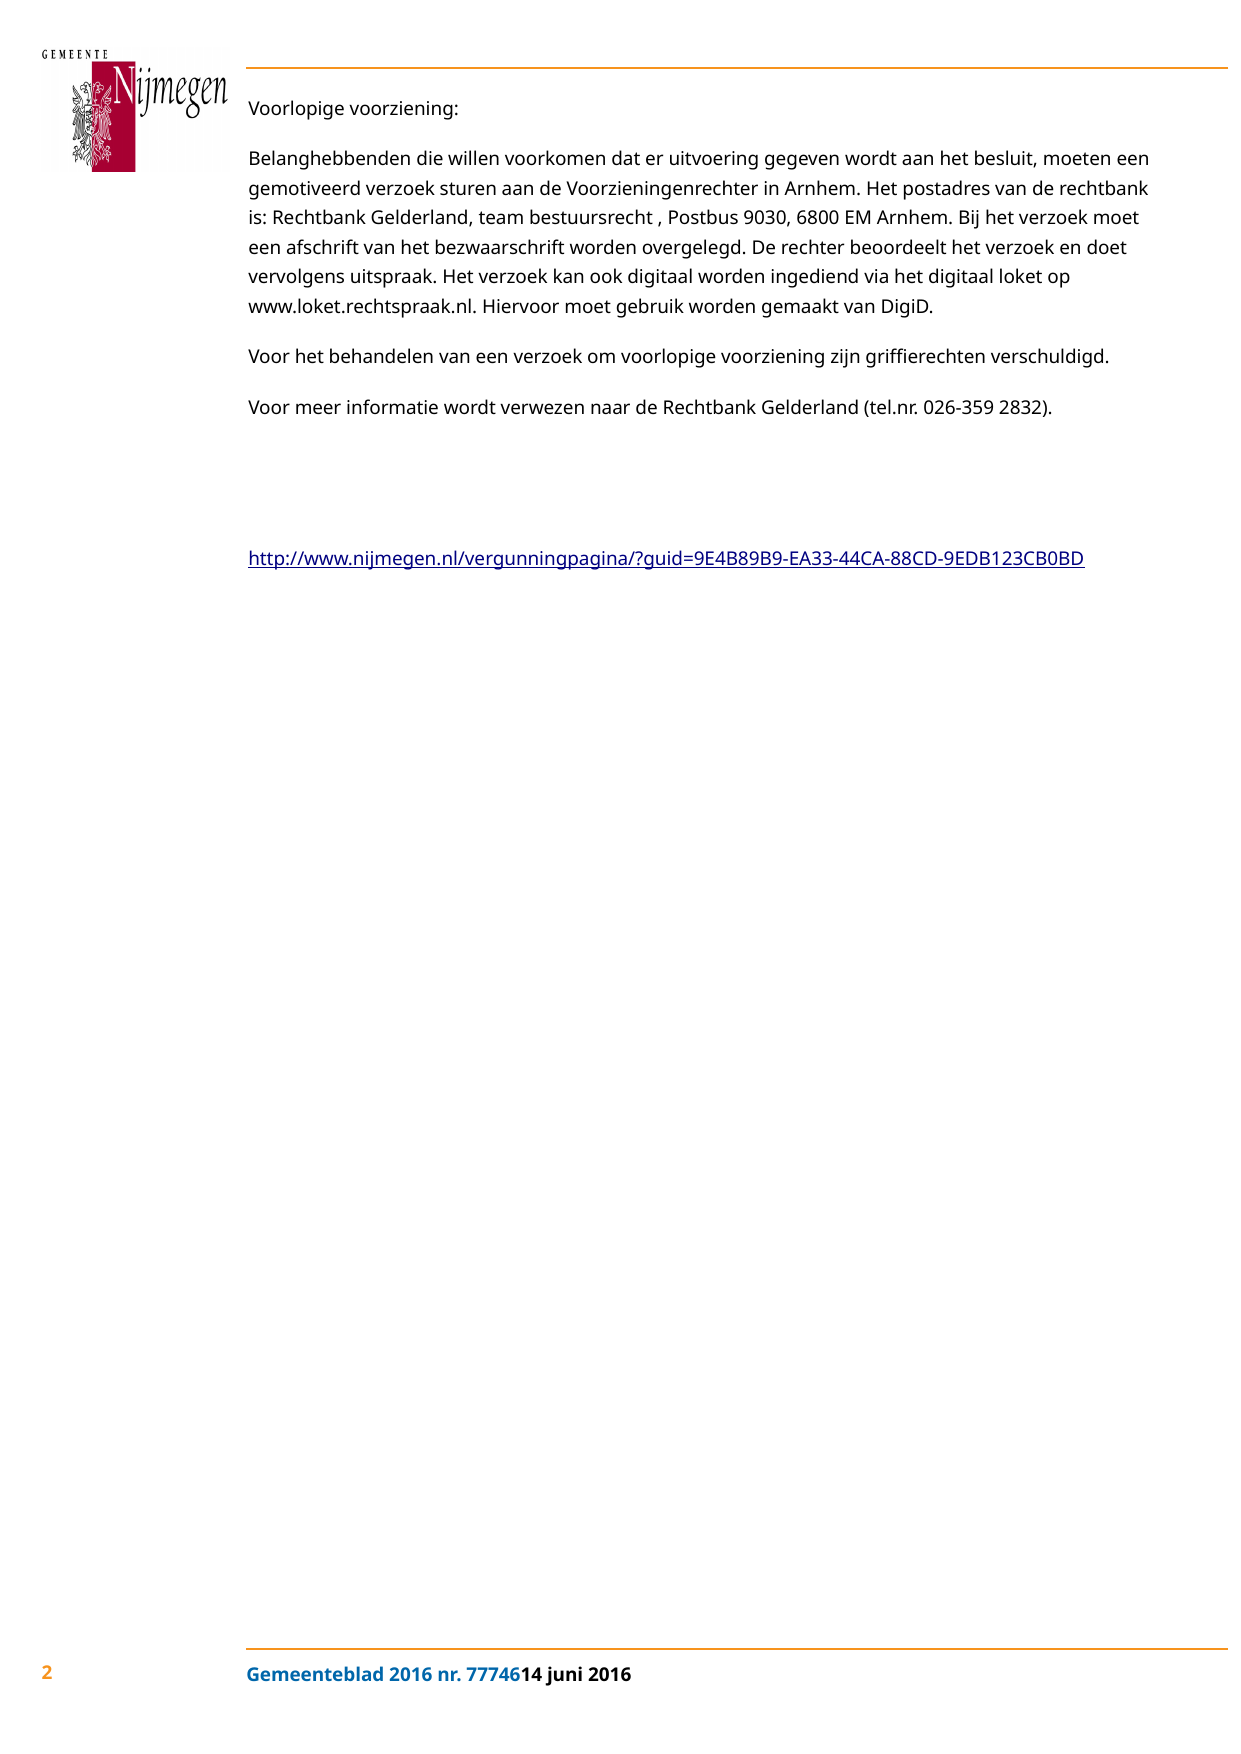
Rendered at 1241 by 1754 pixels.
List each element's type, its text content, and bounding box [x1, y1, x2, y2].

text Belanghebbenden die willen voorkomen dat er uitvoering gegeven wordt aan het besluit, moeten een gemotiveerd verzoek sturen aan de Voorzieningenrechter in Arnhem. Het postadres van de rechtbank is: Rechtbank Gelderland, team bestuursrecht , Postbus 9030, 6800 EM Arnhem. Bij het verzoek moet een afschrift van het bezwaarschrift worden overgelegd. De rechter beoordeelt het verzoek en doet vervolgens uitspraak. Het verzoek kan ook digitaal worden ingediend via het digitaal loket op www.loket.rechtspraak.nl. Hiervoor moet gebruik worden gemaakt van DigiD. [248, 145, 1152, 319]
picture [41, 47, 231, 172]
text http://www.nijmegen.nl/vergunningpagina/?guid=9E4B89B9-EA33-44CA-88CD-9EDB123CB0BD [248, 545, 1152, 571]
text Voorlopige voorziening: [248, 95, 1152, 121]
text Voor het behandelen van een verzoek om voorlopige voorziening zijn griffierechten verschuldigd. [248, 343, 1152, 369]
text Voor meer informatie wordt verwezen naar de Rechtbank Gelderland (tel.nr. 026-359 2832). [248, 394, 1152, 420]
